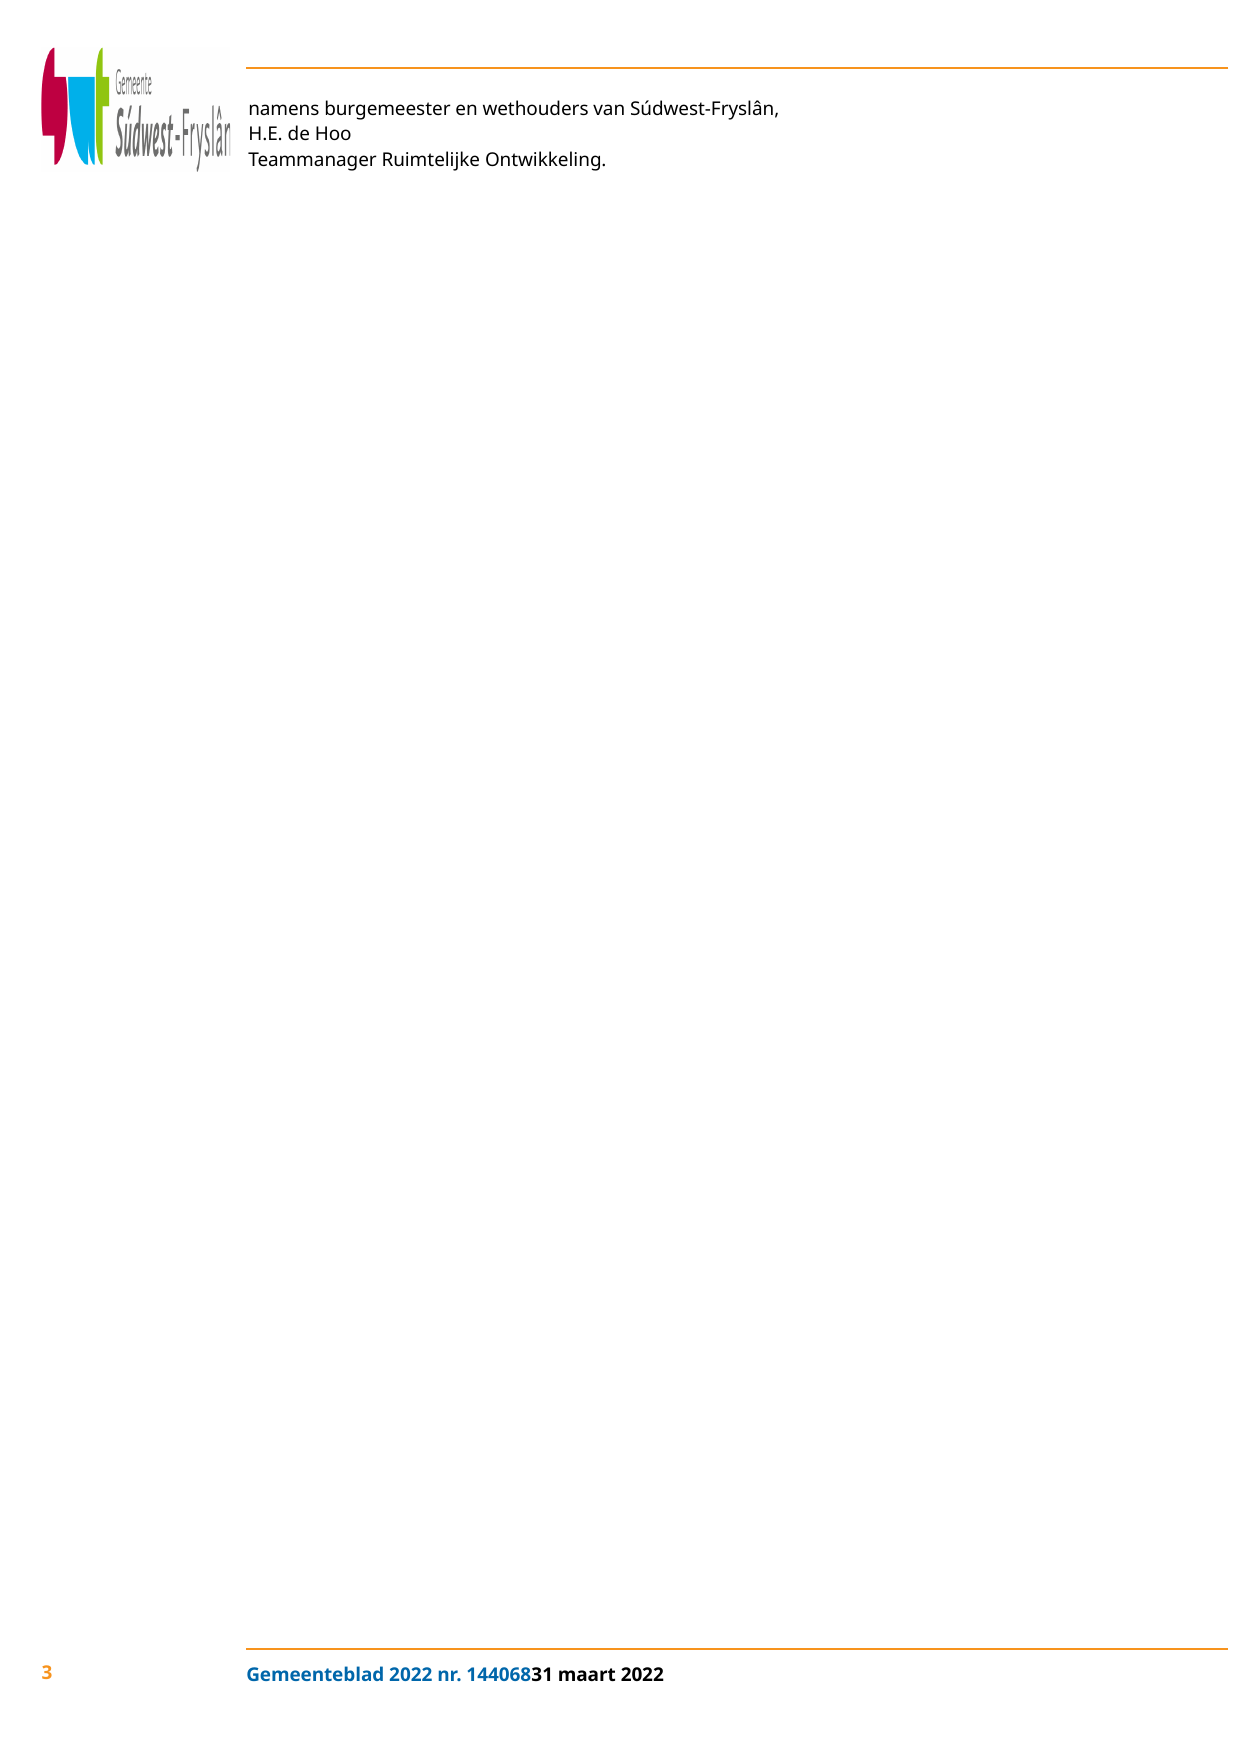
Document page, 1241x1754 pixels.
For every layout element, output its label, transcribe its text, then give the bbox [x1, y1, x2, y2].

text namens burgemeester en wethouders van Súdwest-Fryslân, [248, 95, 1152, 121]
picture [41, 47, 231, 172]
text Teammanager Ruimtelijke Ontwikkeling. [248, 146, 1152, 172]
text H.E. de Hoo [248, 121, 1152, 146]
